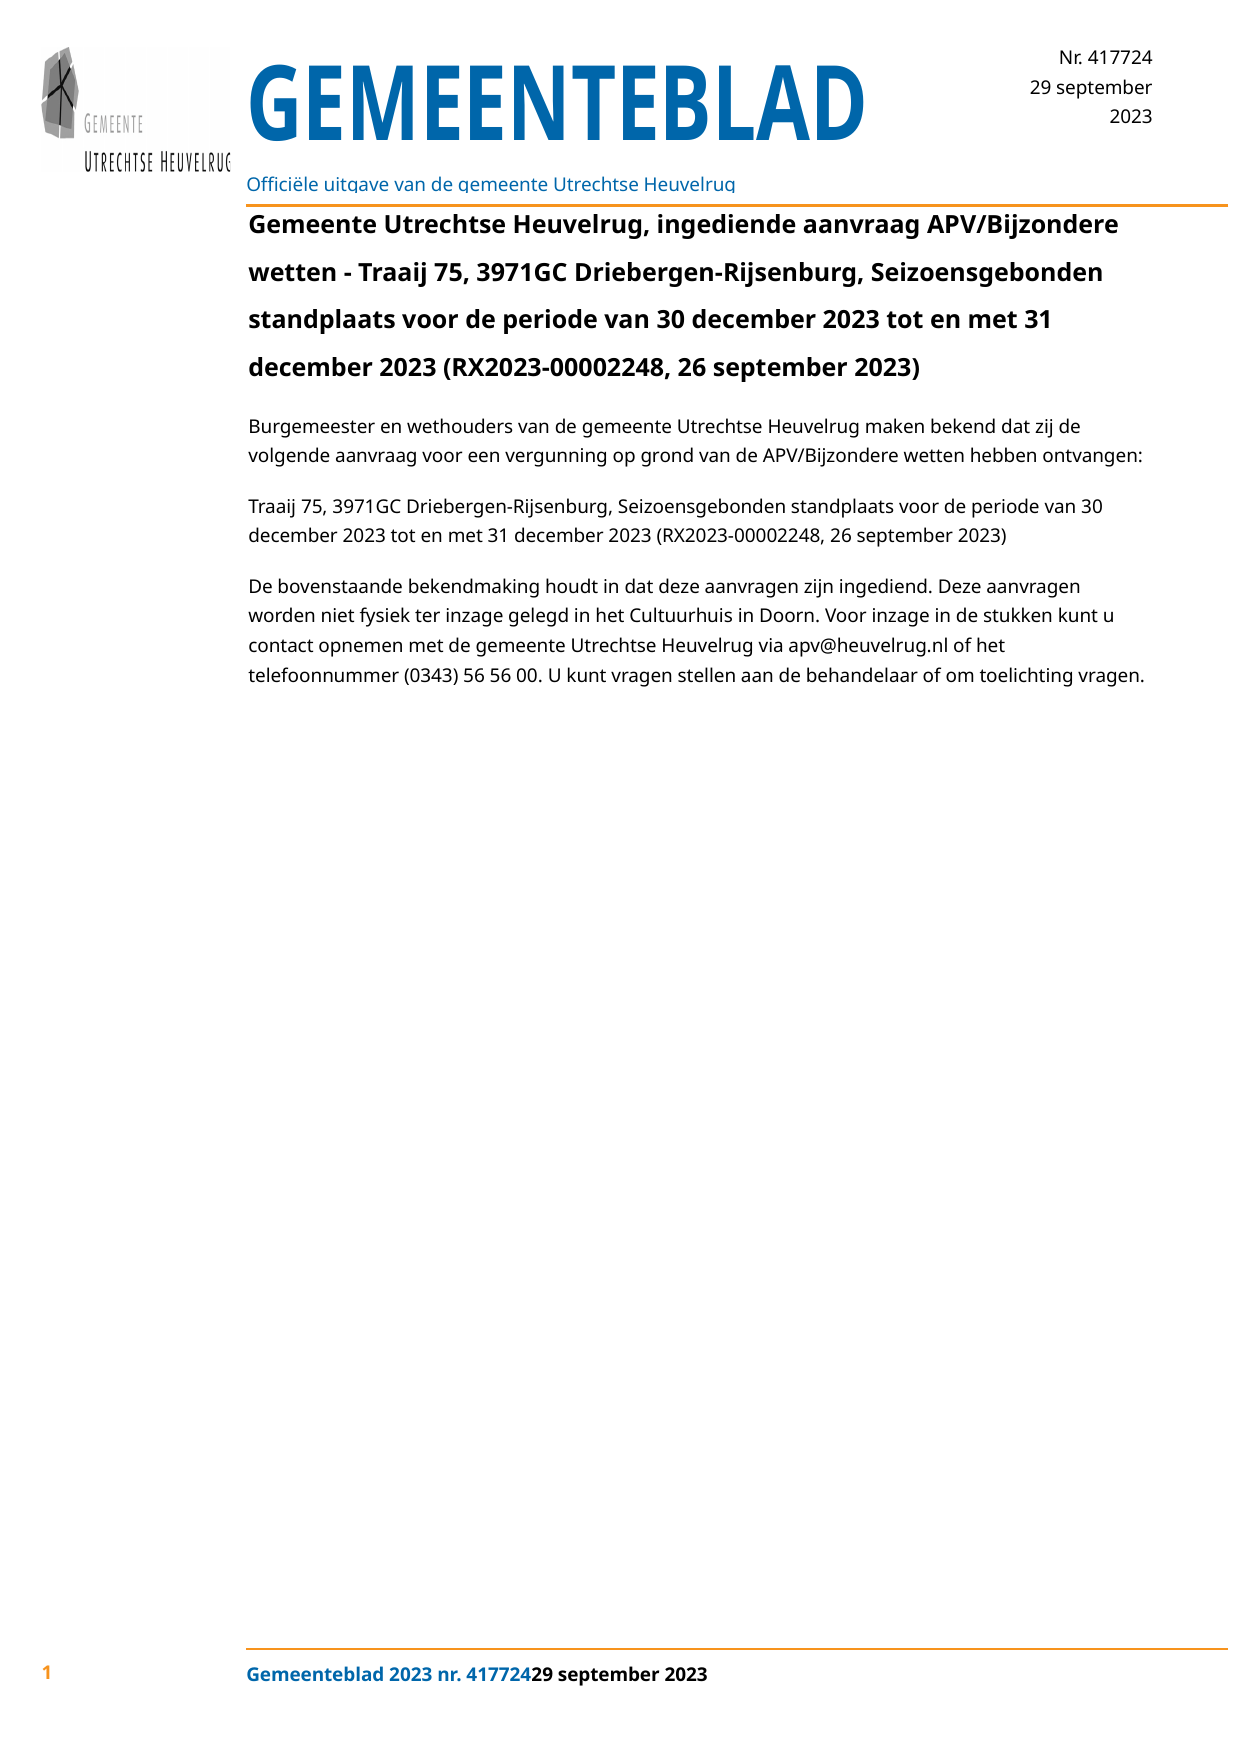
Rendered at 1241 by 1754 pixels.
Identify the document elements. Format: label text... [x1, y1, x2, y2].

picture [41, 47, 231, 172]
text De bovenstaande bekendmaking houdt in dat deze aanvragen zijn ingediend. Deze aanvragen worden niet fysiek ter inzage gelegd in het Cultuurhuis in Doorn. Voor inzage in de stukken kunt u contact opnemen met de gemeente Utrechtse Heuvelrug via apv@heuvelrug.nl of het telefoonnummer (0343) 56 56 00. U kunt vragen stellen aan de behandelaar of om toelichting vragen. [248, 573, 1152, 688]
text Gemeente Utrechtse Heuvelrug, ingediende aanvraag APV/Bijzondere wetten - Traaij 75, 3971GC Driebergen-Rijsenburg, Seizoensgebonden standplaats voor de periode van 30 december 2023 tot en met 31 december 2023 (RX2023-00002248, 26 september 2023) [248, 207, 1152, 384]
text Burgemeester en wethouders van de gemeente Utrechtse Heuvelrug maken bekend dat zij de volgende aanvraag voor een vergunning op grond van de APV/Bijzondere wetten hebben ontvangen: [248, 413, 1152, 468]
text Traaij 75, 3971GC Driebergen-Rijsenburg, Seizoensgebonden standplaats voor de periode van 30 december 2023 tot en met 31 december 2023 (RX2023-00002248, 26 september 2023) [248, 493, 1152, 548]
